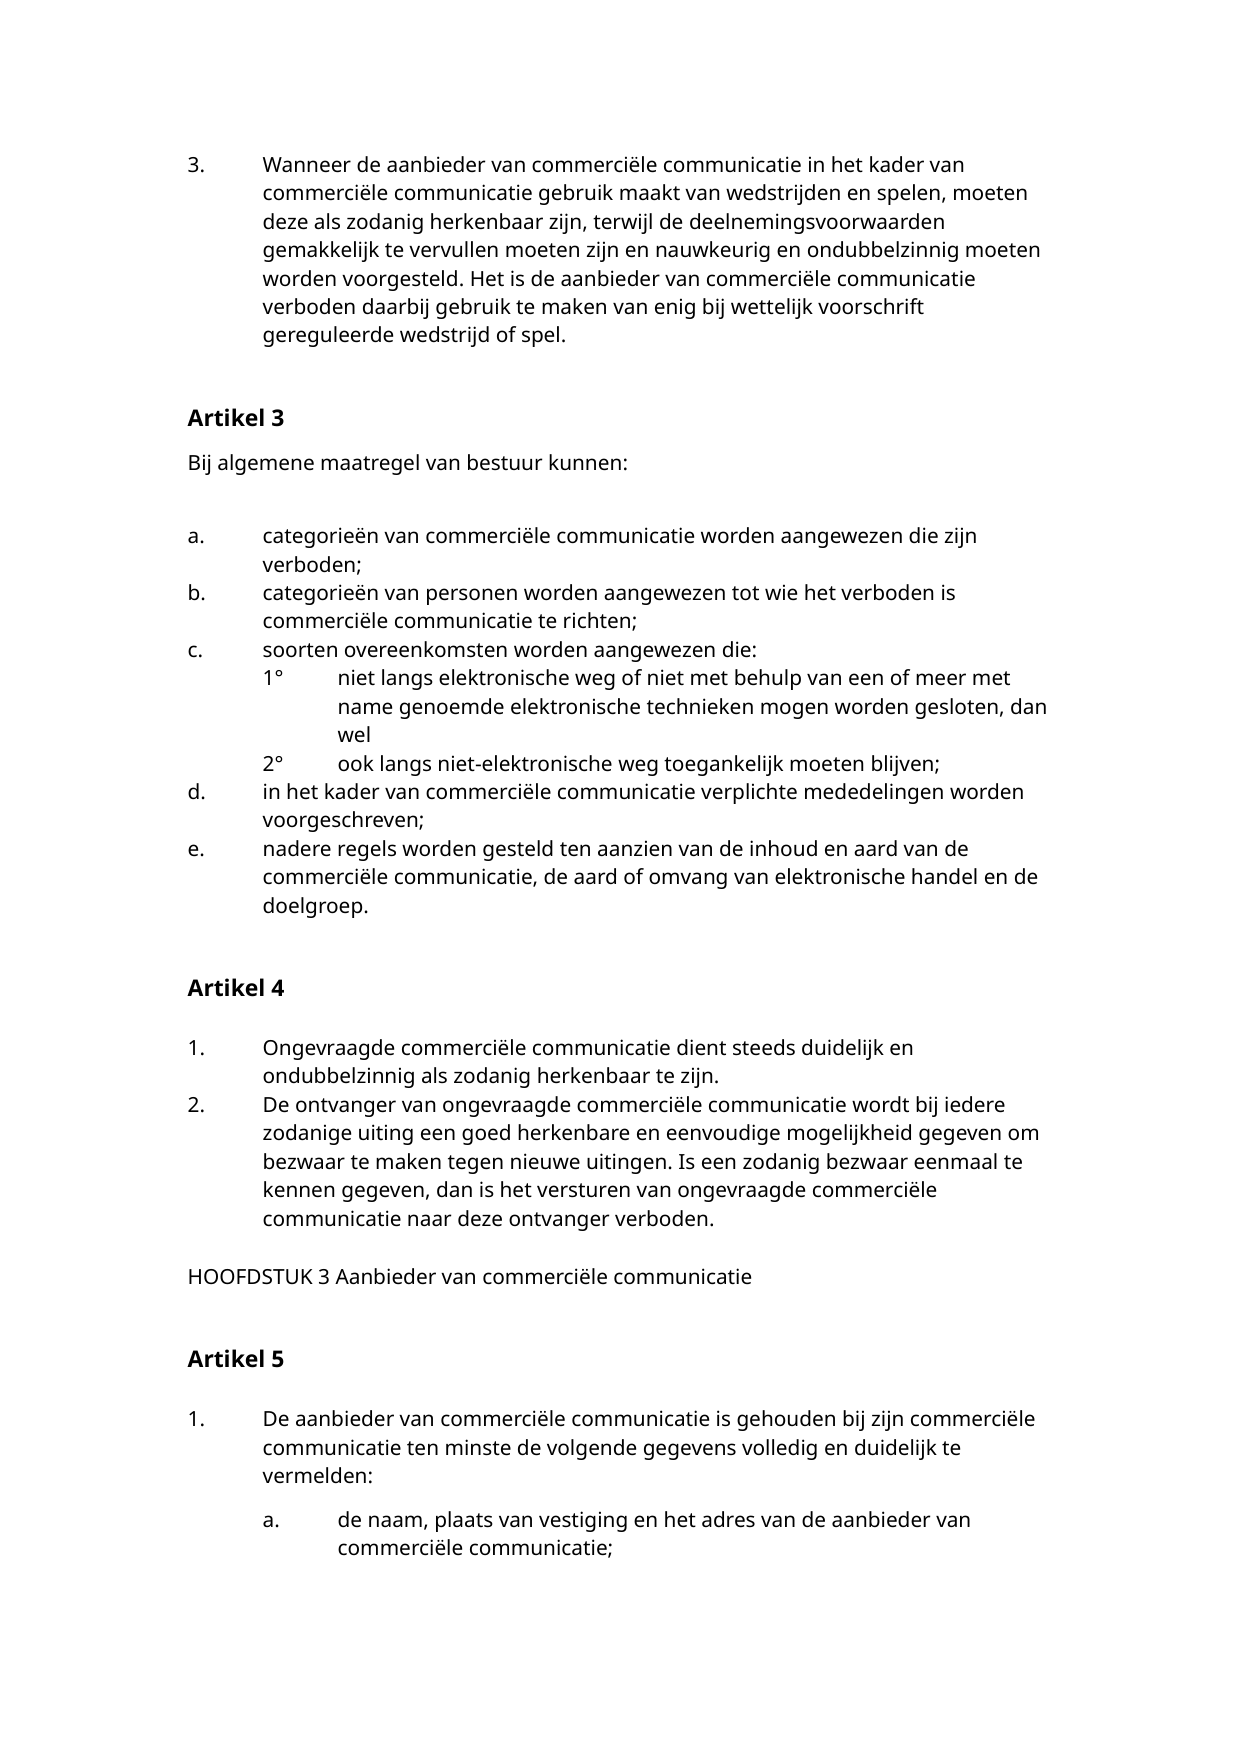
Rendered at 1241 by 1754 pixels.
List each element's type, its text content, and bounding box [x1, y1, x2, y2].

list Ongevraagde commerciële communicatie dient steeds duidelijk en ondubbelzinnig als zodanig herkenbaar te zijn. [187, 1033, 1053, 1090]
text Bij algemene maatregel van bestuur kunnen: [187, 448, 1053, 476]
subtitle Artikel 3 [187, 402, 1053, 433]
list soorten overeenkomsten worden aangewezen die: [187, 635, 1053, 663]
list de naam, plaats van vestiging en het adres van de aanbieder van commerciële communicatie; [262, 1505, 1053, 1562]
list Wanneer de aanbieder van commerciële communicatie in het kader van commerciële communicatie gebruik maakt van wedstrijden en spelen, moeten deze als zodanig herkenbaar zijn, terwijl de deelnemingsvoorwaarden gemakkelijk te vervullen moeten zijn en nauwkeurig en ondubbelzinnig moeten worden voorgesteld. Het is de aanbieder van commerciële communicatie verboden daarbij gebruik te maken van enig bij wettelijk voorschrift gereguleerde wedstrijd of spel. [187, 150, 1053, 349]
list De ontvanger van ongevraagde commerciële communicatie wordt bij iedere zodanige uiting een goed herkenbare en eenvoudige mogelijkheid gegeven om bezwaar te maken tegen nieuwe uitingen. Is een zodanig bezwaar eenmaal te kennen gegeven, dan is het versturen van ongevraagde commerciële communicatie naar deze ontvanger verboden. [187, 1090, 1053, 1232]
list in het kader van commerciële communicatie verplichte mededelingen worden voorgeschreven; [187, 777, 1053, 834]
subtitle Artikel 5 [187, 1343, 1053, 1374]
subtitle HOOFDSTUK 3 Aanbieder van commerciële communicatie [187, 1262, 1053, 1291]
list De aanbieder van commerciële communicatie is gehouden bij zijn commerciële communicatie ten minste de volgende gegevens volledig en duidelijk te vermelden: [187, 1404, 1053, 1490]
list nadere regels worden gesteld ten aanzien van de inhoud en aard van de commerciële communicatie, de aard of omvang van elektronische handel en de doelgroep. [187, 834, 1053, 919]
subtitle Artikel 4 [187, 972, 1053, 1003]
list categorieën van personen worden aangewezen tot wie het verboden is commerciële communicatie te richten; [187, 578, 1053, 635]
list categorieën van commerciële communicatie worden aangewezen die zijn verboden; [187, 521, 1053, 578]
list niet langs elektronische weg of niet met behulp van een of meer met name genoemde elektronische technieken mogen worden gesloten, dan wel [262, 663, 1053, 749]
list ook langs niet-elektronische weg toegankelijk moeten blijven; [262, 749, 1053, 777]
